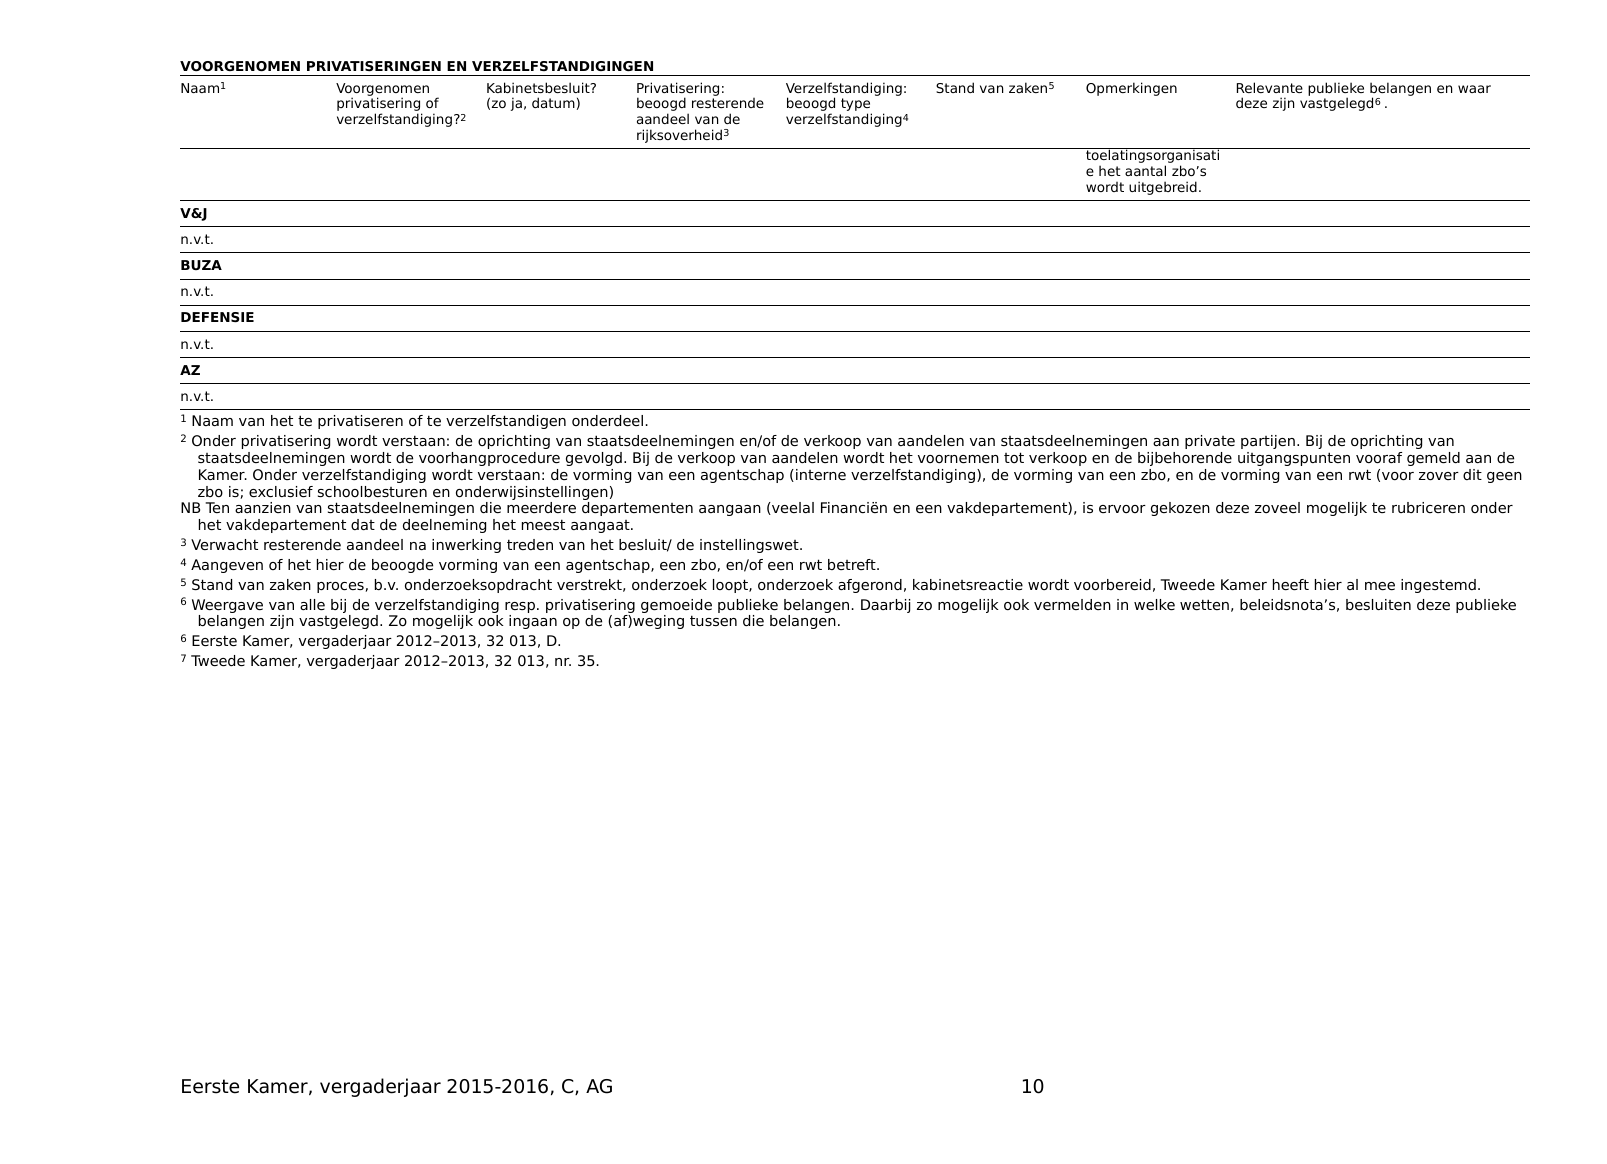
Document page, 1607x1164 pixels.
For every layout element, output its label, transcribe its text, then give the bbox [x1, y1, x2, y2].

table_cell [780, 253, 930, 278]
table_cell [480, 306, 630, 331]
table_cell [1230, 332, 1529, 357]
table_cell Opmerkingen [1080, 76, 1229, 148]
table_cell Privatisering: beoogd resterende aandeel van de rijksoverheid3 [630, 76, 780, 148]
table_cell Kabinetsbesluit? (zo ja, datum) [480, 76, 630, 148]
table_cell [780, 384, 930, 409]
table_cell [1080, 358, 1229, 383]
table_cell [780, 306, 930, 331]
table_cell [630, 253, 780, 278]
table_cell [780, 149, 930, 200]
table_cell [1080, 332, 1229, 357]
table_cell [930, 306, 1079, 331]
table_cell [930, 253, 1079, 278]
table_cell n.v.t. [180, 332, 330, 357]
table_cell [330, 227, 480, 252]
table_cell Stand van zaken5 [930, 76, 1079, 148]
table_cell [630, 306, 780, 331]
table_cell [330, 358, 480, 383]
table_cell [930, 384, 1079, 409]
table_cell toelatingsorganisatie het aantal zbo’s wordt uitgebreid. [1080, 149, 1229, 200]
table_cell n.v.t. [180, 227, 330, 252]
table_cell [1230, 306, 1529, 331]
table_cell [630, 358, 780, 383]
table_cell BUZA [180, 253, 330, 278]
table_cell [1230, 253, 1529, 278]
table_cell [780, 280, 930, 304]
table_cell [330, 253, 480, 278]
table_cell n.v.t. [180, 280, 330, 304]
table_cell Verzelfstandiging: beoogd type verzelfstandiging4 [780, 76, 930, 148]
table_cell [630, 227, 780, 252]
table_cell [1230, 201, 1529, 226]
table_cell [780, 358, 930, 383]
table_cell [1230, 227, 1529, 252]
table_cell [930, 280, 1079, 304]
table_cell [330, 384, 480, 409]
table_cell [630, 384, 780, 409]
table_cell [930, 201, 1079, 226]
table_cell [780, 227, 930, 252]
table_cell [330, 280, 480, 304]
table_cell [1080, 306, 1229, 331]
table_cell [330, 332, 480, 357]
table_cell [330, 149, 480, 200]
table_cell [780, 201, 930, 226]
table_cell [1080, 201, 1229, 226]
table_cell [630, 149, 780, 200]
table_cell [480, 280, 630, 304]
table_cell [930, 227, 1079, 252]
table_cell [1230, 384, 1529, 409]
table_cell [480, 201, 630, 226]
table_cell [330, 201, 480, 226]
table_cell [480, 332, 630, 357]
table_cell 1 Naam van het te privatiseren of te verzelfstandigen onderdeel. 2 Onder privatisering wordt verstaan: de oprichting van staatsdeelnemingen en/of de verkoop van aandelen van staatsdeelnemingen aan private partijen. Bij de oprichting van staatsdeelnemingen wordt de voorhangprocedure gevolgd. Bij de verkoop van aandelen wordt het voornemen tot verkoop en de bijbehorende uitgangspunten vooraf gemeld aan de Kamer. Onder verzelfstandiging wordt verstaan: de vorming van een agentschap (interne verzelfstandiging), de vorming van een zbo, en de vorming van een rwt (voor zover dit geen zbo is; exclusief schoolbesturen en onderwijsinstellingen) NB Ten aanzien van staatsdeelnemingen die meerdere departementen aangaan (veelal Financiën en een vakdepartement), is ervoor gekozen deze zoveel mogelijk te rubriceren onder het vakdepartement dat de deelneming het meest aangaat. 3 Verwacht resterende aandeel na inwerking treden van het besluit/ de instellingswet. 4 Aangeven of het hier de beoogde vorming van een agentschap, een zbo, en/of een rwt betreft. 5 Stand van zaken proces, b.v. onderzoeksopdracht verstrekt, onderzoek loopt, onderzoek afgerond, kabinetsreactie wordt voorbereid, Tweede Kamer heeft hier al mee ingestemd. 6 Weergave van alle bij de verzelfstandiging resp. privatisering gemoeide publieke belangen. Daarbij zo mogelijk ook vermelden in welke wetten, beleidsnota’s, besluiten deze publieke belangen zijn vastgelegd. Zo mogelijk ook ingaan op de (af)weging tussen die belangen. 6 Eerste Kamer, vergaderjaar 2012–2013, 32 013, D. 7 Tweede Kamer, vergaderjaar 2012–2013, 32 013, nr. 35. [180, 410, 1529, 670]
table_cell [1080, 253, 1229, 278]
table_cell [180, 149, 330, 200]
table_cell [1230, 280, 1529, 304]
table_cell Naam1 [180, 76, 330, 148]
table_cell [630, 201, 780, 226]
table_cell [480, 384, 630, 409]
table_cell Voorgenomen privatisering of verzelfstandiging?2 [330, 76, 480, 148]
table_cell AZ [180, 358, 330, 383]
table_cell [1230, 149, 1529, 200]
table_cell [330, 306, 480, 331]
table_cell V&J [180, 201, 330, 226]
table_cell [480, 358, 630, 383]
table_cell DEFENSIE [180, 306, 330, 331]
table_cell n.v.t. [180, 384, 330, 409]
table_cell [1080, 280, 1229, 304]
table_cell Relevante publieke belangen en waar deze zijn vastgelegd6. [1230, 76, 1529, 148]
table_cell [1080, 384, 1229, 409]
table_cell [930, 332, 1079, 357]
table_cell [1230, 358, 1529, 383]
table_header VOORGENOMEN PRIVATISERINGEN EN VERZELFSTANDIGINGEN [180, 59, 1529, 75]
table_cell [1080, 227, 1229, 252]
table_cell [930, 149, 1079, 200]
table_cell [930, 358, 1079, 383]
table_cell [630, 280, 780, 304]
table_cell [780, 332, 930, 357]
table_cell [480, 253, 630, 278]
table_cell [630, 332, 780, 357]
table_cell [480, 227, 630, 252]
table_cell [480, 149, 630, 200]
